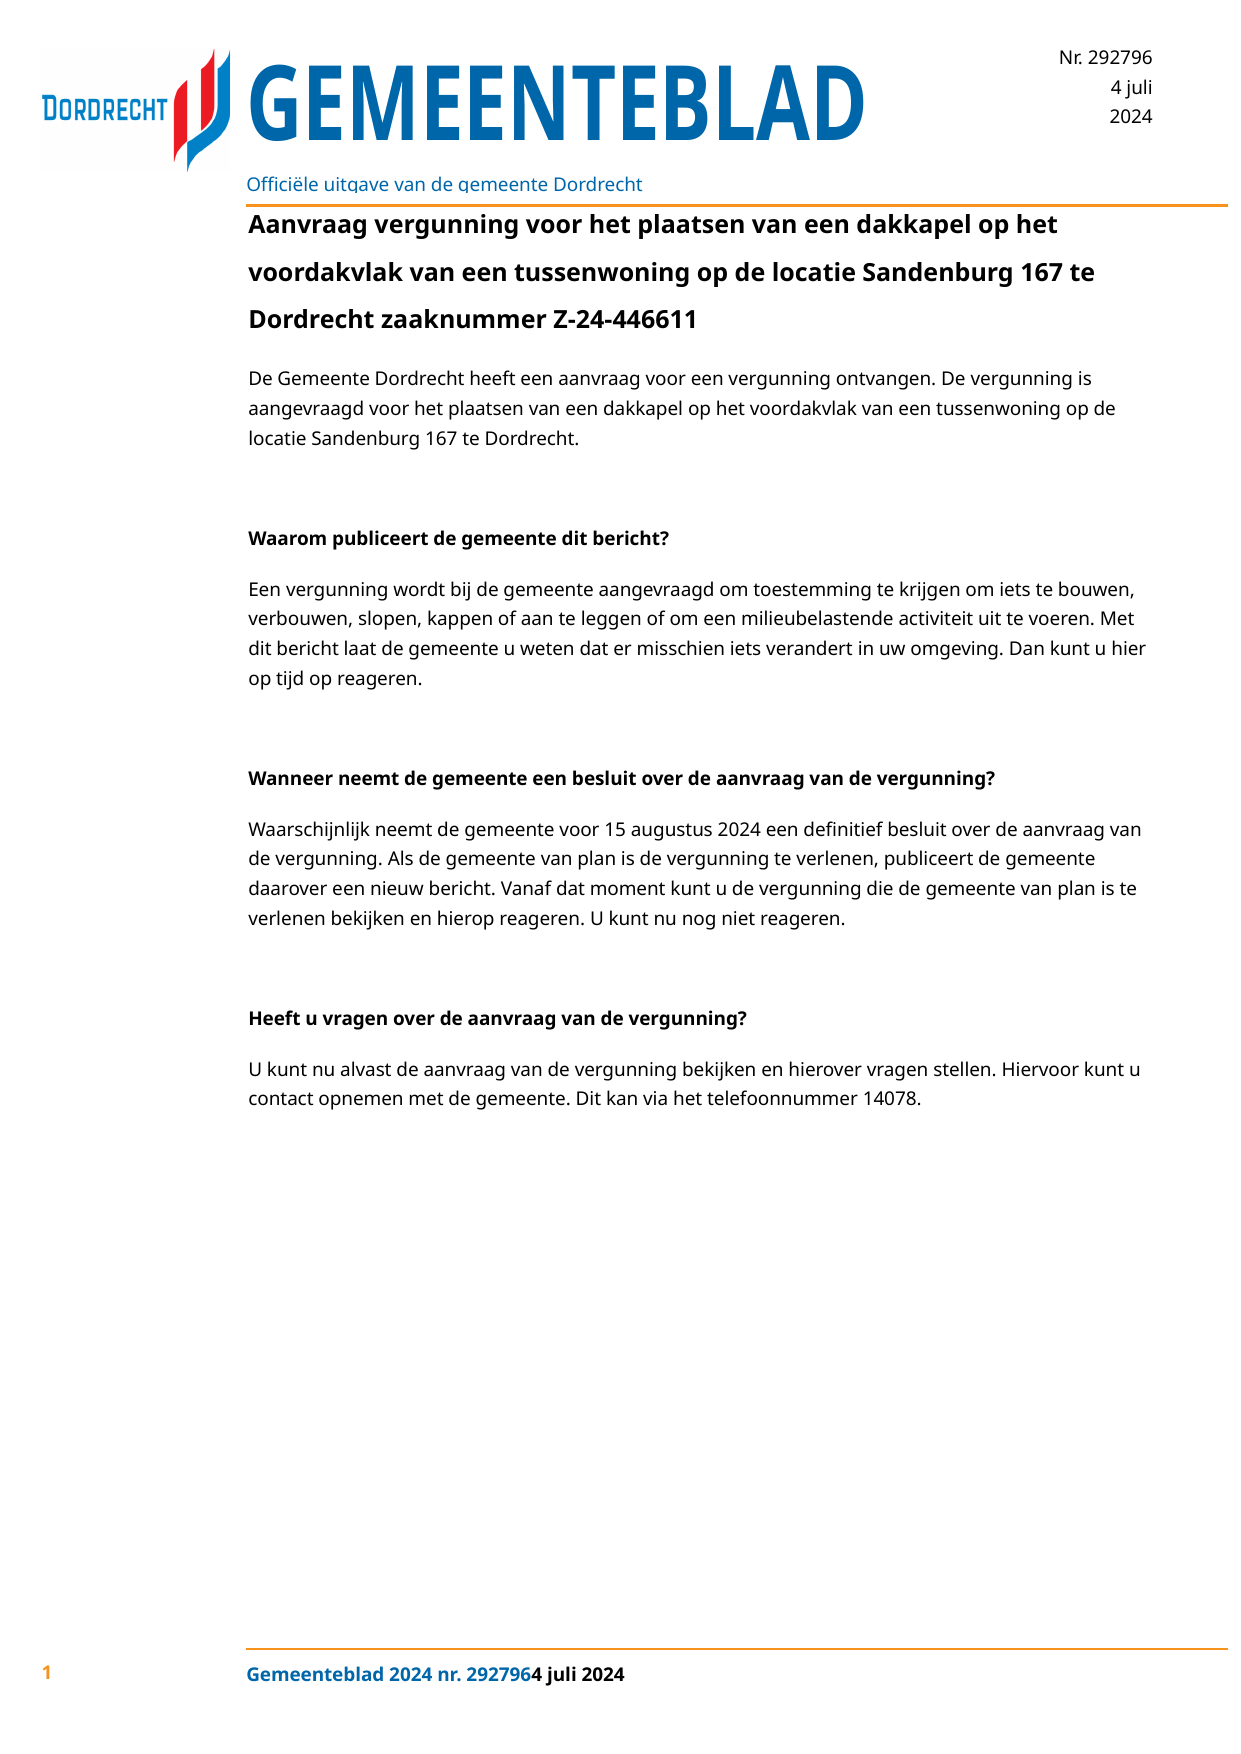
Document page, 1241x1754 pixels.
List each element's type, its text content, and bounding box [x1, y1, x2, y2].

text Waarschijnlijk neemt de gemeente voor 15 augustus 2024 een definitief besluit over de aanvraag van de vergunning. Als de gemeente van plan is de vergunning te verlenen, publiceert de gemeente daarover een nieuw bericht. Vanaf dat moment kunt u de vergunning die de gemeente van plan is te verlenen bekijken en hierop reageren. U kunt nu nog niet reageren. [248, 816, 1152, 930]
text Heeft u vragen over de aanvraag van de vergunning? [248, 1006, 1152, 1031]
text De Gemeente Dordrecht heeft een aanvraag voor een vergunning ontvangen. De vergunning is aangevraagd voor het plaatsen van een dakkapel op het voordakvlak van een tussenwoning op de locatie Sandenburg 167 te Dordrecht. [248, 366, 1152, 450]
text Wanneer neemt de gemeente een besluit over de aanvraag van de vergunning? [248, 766, 1152, 791]
text Aanvraag vergunning voor het plaatsen van een dakkapel op het voordakvlak van een tussenwoning op de locatie Sandenburg 167 te Dordrecht zaaknummer Z-24-446611 [248, 207, 1152, 336]
picture [41, 47, 231, 172]
text Een vergunning wordt bij de gemeente aangevraagd om toestemming te krijgen om iets te bouwen, verbouwen, slopen, kappen of aan te leggen of om een milieubelastende activiteit uit te voeren. Met dit bericht laat de gemeente u weten dat er misschien iets verandert in uw omgeving. Dan kunt u hier op tijd op reageren. [248, 576, 1152, 690]
text U kunt nu alvast de aanvraag van de vergunning bekijken en hierover vragen stellen. Hiervoor kunt u contact opnemen met de gemeente. Dit kan via het telefoonnummer 14078. [248, 1056, 1152, 1111]
text Waarom publiceert de gemeente dit bericht? [248, 526, 1152, 551]
